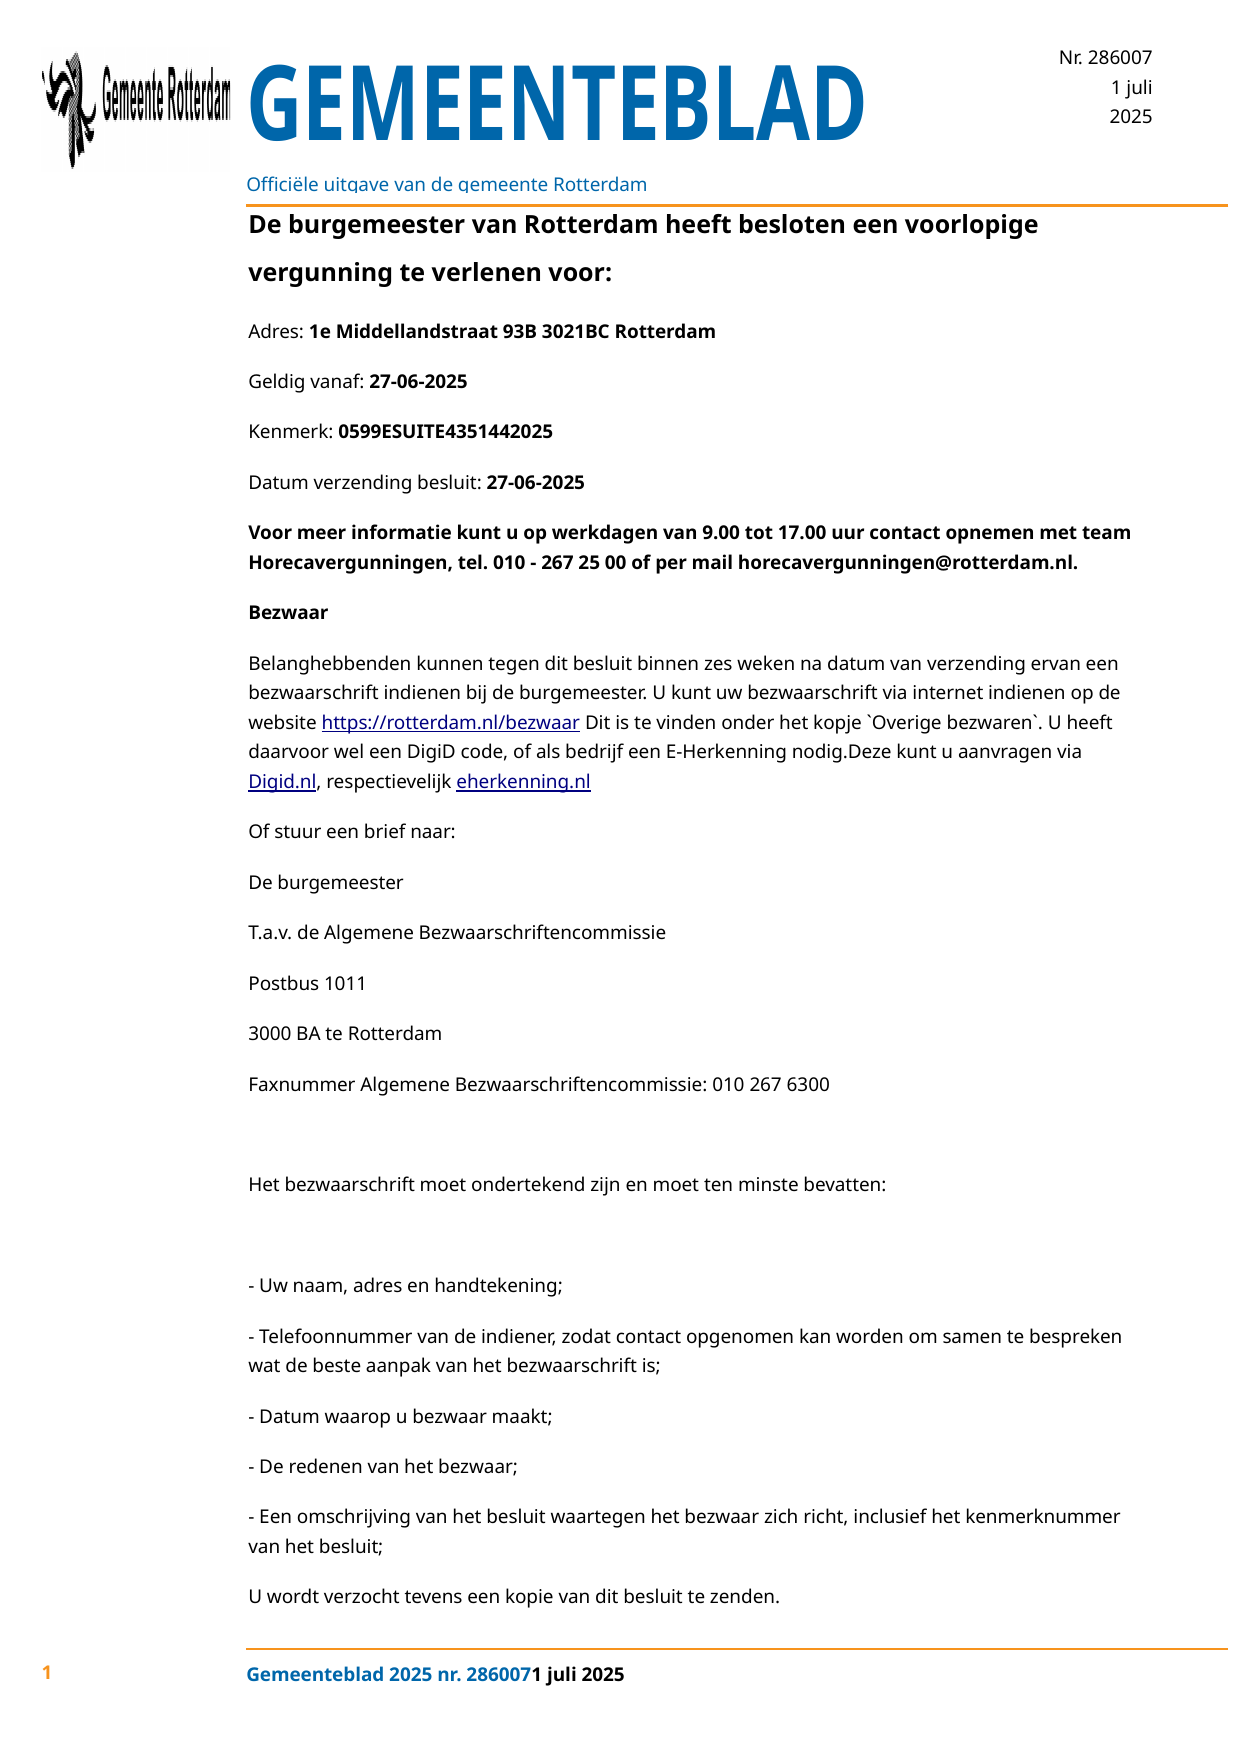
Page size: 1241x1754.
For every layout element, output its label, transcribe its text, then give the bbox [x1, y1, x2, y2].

text Geldig vanaf: 27-06-2025 [248, 368, 1152, 394]
text - Telefoonnummer van de indiener, zodat contact opgenomen kan worden om samen te bespreken wat de beste aanpak van het bezwaarschrift is; [248, 1323, 1152, 1378]
text Of stuur een brief naar: [248, 819, 1152, 844]
text - De redenen van het bezwaar; [248, 1453, 1152, 1479]
text 3000 BA te Rotterdam [248, 1020, 1152, 1046]
text T.a.v. de Algemene Bezwaarschriftencommissie [248, 919, 1152, 945]
text Voor meer informatie kunt u op werkdagen van 9.00 tot 17.00 uur contact opnemen met team Horecavergunningen, tel. 010 - 267 25 00 of per mail horecavergunningen@rotterdam.nl. [248, 519, 1152, 575]
text Kenmerk: 0599ESUITE4351442025 [248, 419, 1152, 444]
text Belanghebbenden kunnen tegen dit besluit binnen zes weken na datum van verzending ervan een bezwaarschrift indienen bij de burgemeester. U kunt uw bezwaarschrift via internet indienen op de website https://rotterdam.nl/bezwaar Dit is te vinden onder het kopje `Overige bezwaren`. U heeft daarvoor wel een DigiD code, of als bedrijf een E-Herkenning nodig.Deze kunt u aanvragen via Digid.nl, respectievelijk eherkenning.nl [248, 650, 1152, 794]
text Adres: 1e Middellandstraat 93B 3021BC Rotterdam [248, 318, 1152, 344]
text U wordt verzocht tevens een kopie van dit besluit te zenden. [248, 1584, 1152, 1609]
text Faxnummer Algemene Bezwaarschriftencommissie: 010 267 6300 [248, 1071, 1152, 1097]
text - Uw naam, adres en handtekening; [248, 1272, 1152, 1298]
picture [41, 47, 231, 172]
text - Datum waarop u bezwaar maakt; [248, 1403, 1152, 1429]
text De burgemeester [248, 869, 1152, 895]
text Datum verzending besluit: 27-06-2025 [248, 469, 1152, 495]
text Het bezwaarschrift moet ondertekend zijn en moet ten minste bevatten: [248, 1172, 1152, 1197]
text De burgemeester van Rotterdam heeft besloten een voorlopige vergunning te verlenen voor: [248, 207, 1152, 288]
text Postbus 1011 [248, 970, 1152, 996]
text Bezwaar [248, 599, 1152, 625]
text - Een omschrijving van het besluit waartegen het bezwaar zich richt, inclusief het kenmerknummer van het besluit; [248, 1504, 1152, 1559]
